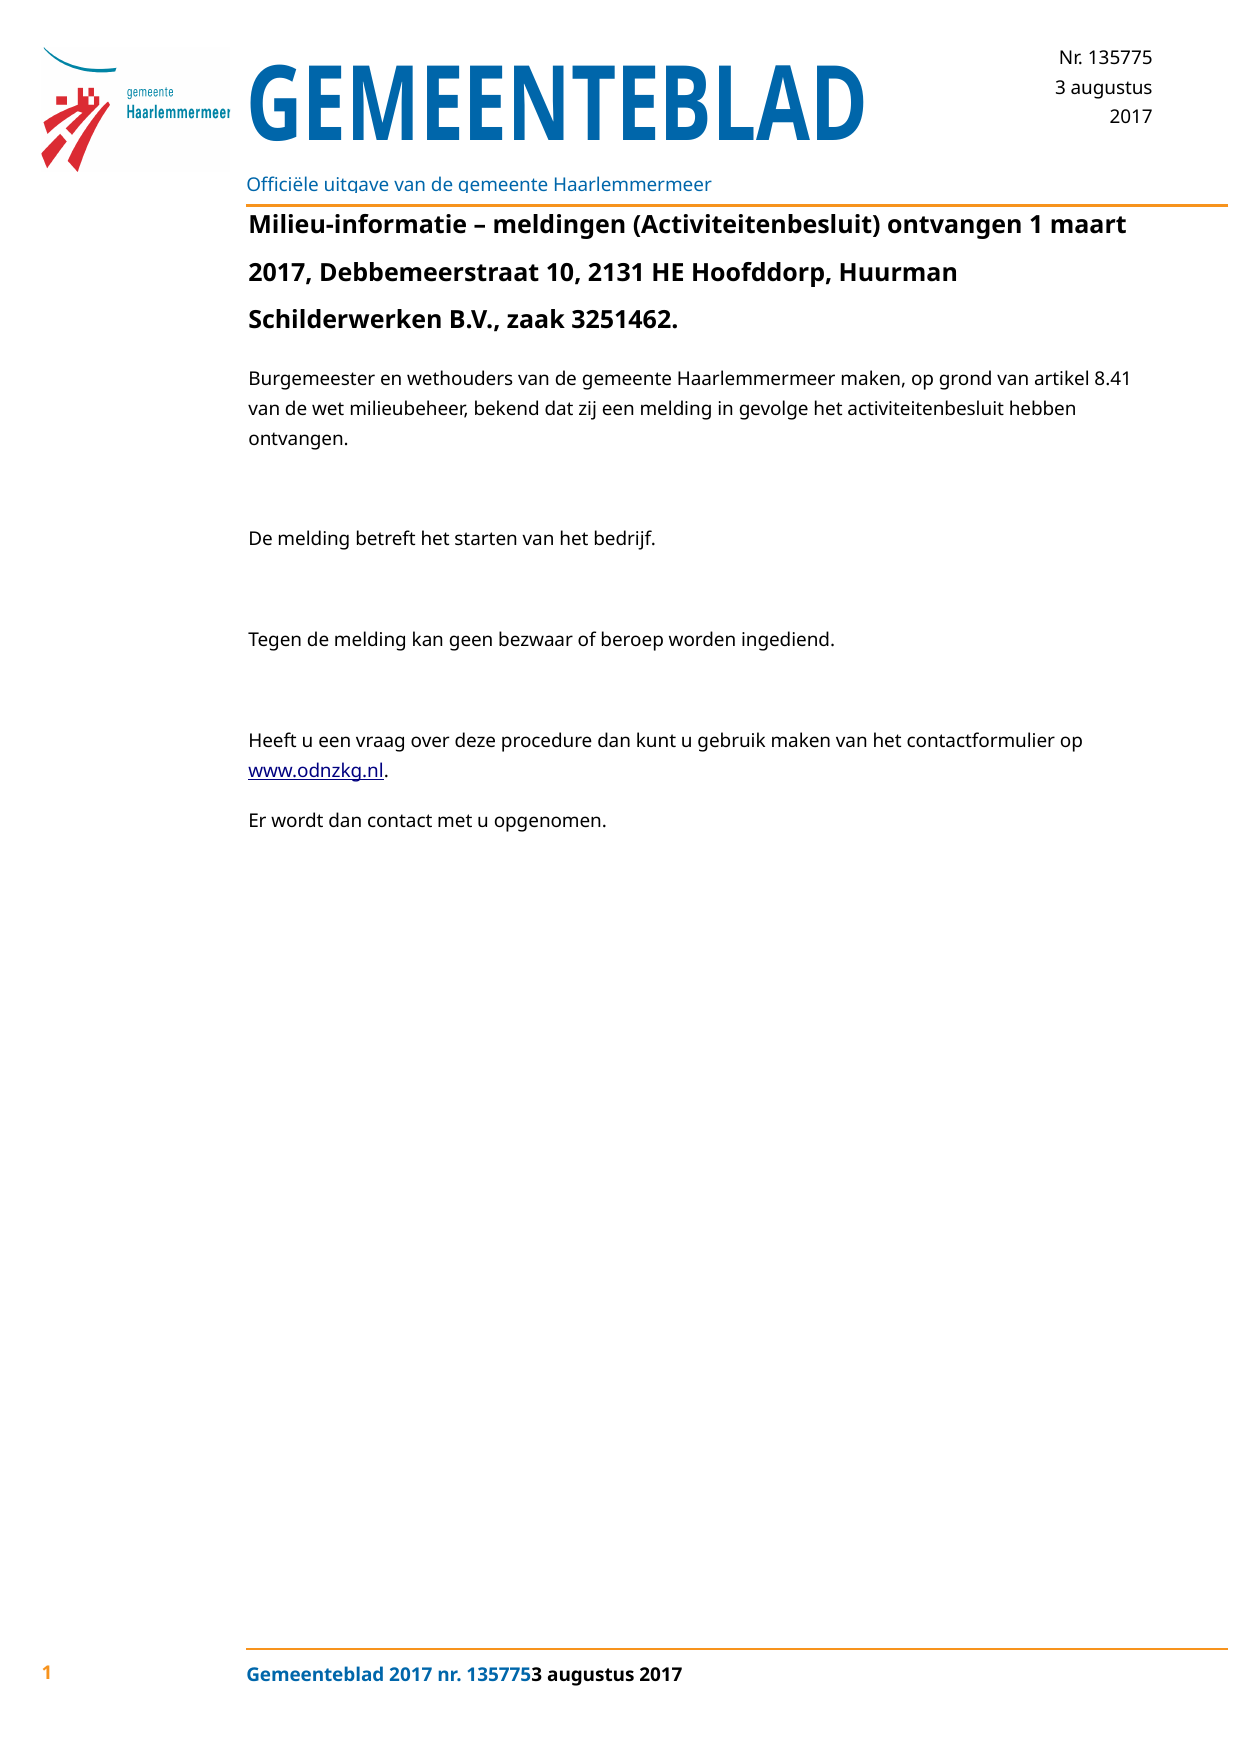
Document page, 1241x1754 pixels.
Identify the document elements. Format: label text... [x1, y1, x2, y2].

picture [41, 47, 231, 172]
text Burgemeester en wethouders van de gemeente Haarlemmermeer maken, op grond van artikel 8.41 van de wet milieubeheer, bekend dat zij een melding in gevolge het activiteitenbesluit hebben ontvangen. [248, 366, 1152, 450]
text De melding betreft het starten van het bedrijf. [248, 526, 1152, 551]
text Tegen de melding kan geen bezwaar of beroep worden ingediend. [248, 626, 1152, 652]
text Er wordt dan contact met u opgenomen. [248, 807, 1152, 833]
text Heeft u een vraag over deze procedure dan kunt u gebruik maken van het contactformulier op www.odnzkg.nl. [248, 727, 1152, 782]
text Milieu-informatie – meldingen (Activiteitenbesluit) ontvangen 1 maart 2017, Debbemeerstraat 10, 2131 HE Hoofddorp, Huurman Schilderwerken B.V., zaak 3251462. [248, 207, 1152, 336]
